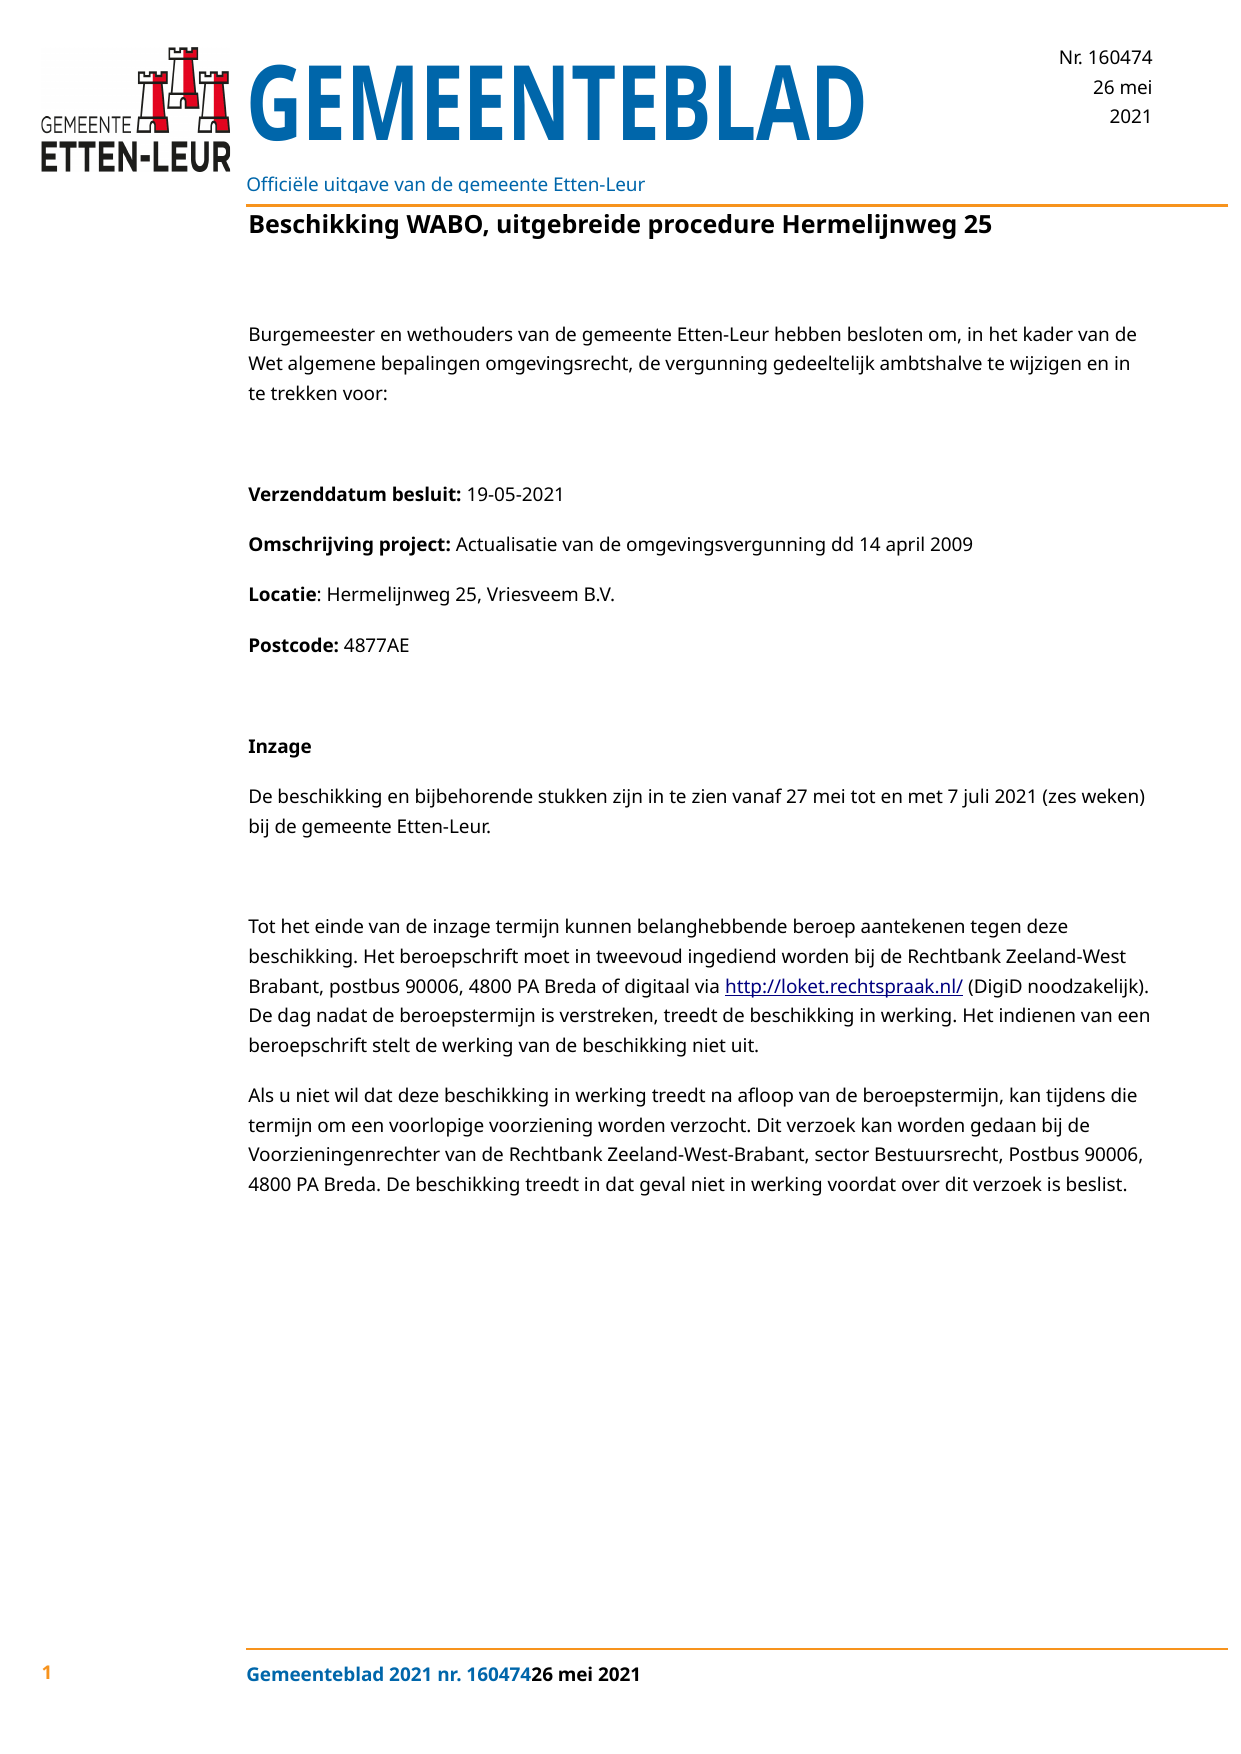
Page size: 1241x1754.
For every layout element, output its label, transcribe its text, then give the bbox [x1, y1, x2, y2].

picture [41, 47, 231, 172]
text Beschikking WABO, uitgebreide procedure Hermelijnweg 25 [248, 207, 1152, 241]
text De beschikking en bijbehorende stukken zijn in te zien vanaf 27 mei tot en met 7 juli 2021 (zes weken) bij de gemeente Etten-Leur. [248, 783, 1152, 838]
text Verzenddatum besluit: 19-05-2021 [248, 481, 1152, 506]
text Als u niet wil dat deze beschikking in werking treedt na afloop van de beroepstermijn, kan tijdens die termijn om een voorlopige voorziening worden verzocht. Dit verzoek kan worden gedaan bij de Voorzieningenrechter van de Rechtbank Zeeland-West-Brabant, sector Bestuursrecht, Postbus 90006, 4800 PA Breda. De beschikking treedt in dat geval niet in werking voordat over dit verzoek is beslist. [248, 1082, 1152, 1197]
text Locatie: Hermelijnweg 25, Vriesveem B.V. [248, 582, 1152, 607]
text Omschrijving project: Actualisatie van de omgevingsvergunning dd 14 april 2009 [248, 531, 1152, 557]
text Burgemeester en wethouders van de gemeente Etten-Leur hebben besloten om, in het kader van de Wet algemene bepalingen omgevingsrecht, de vergunning gedeeltelijk ambtshalve te wijzigen en in te trekken voor: [248, 321, 1152, 406]
text Postcode: 4877AE [248, 632, 1152, 658]
text Tot het einde van de inzage termijn kunnen belanghebbende beroep aantekenen tegen deze beschikking. Het beroepschrift moet in tweevoud ingediend worden bij de Rechtbank Zeeland-West Brabant, postbus 90006, 4800 PA Breda of digitaal via http://loket.rechtspraak.nl/ (DigiD noodzakelijk). De dag nadat de beroepstermijn is verstreken, treedt de beschikking in werking. Het indienen van een beroepschrift stelt de werking van de beschikking niet uit. [248, 914, 1152, 1058]
text Inzage [248, 733, 1152, 758]
